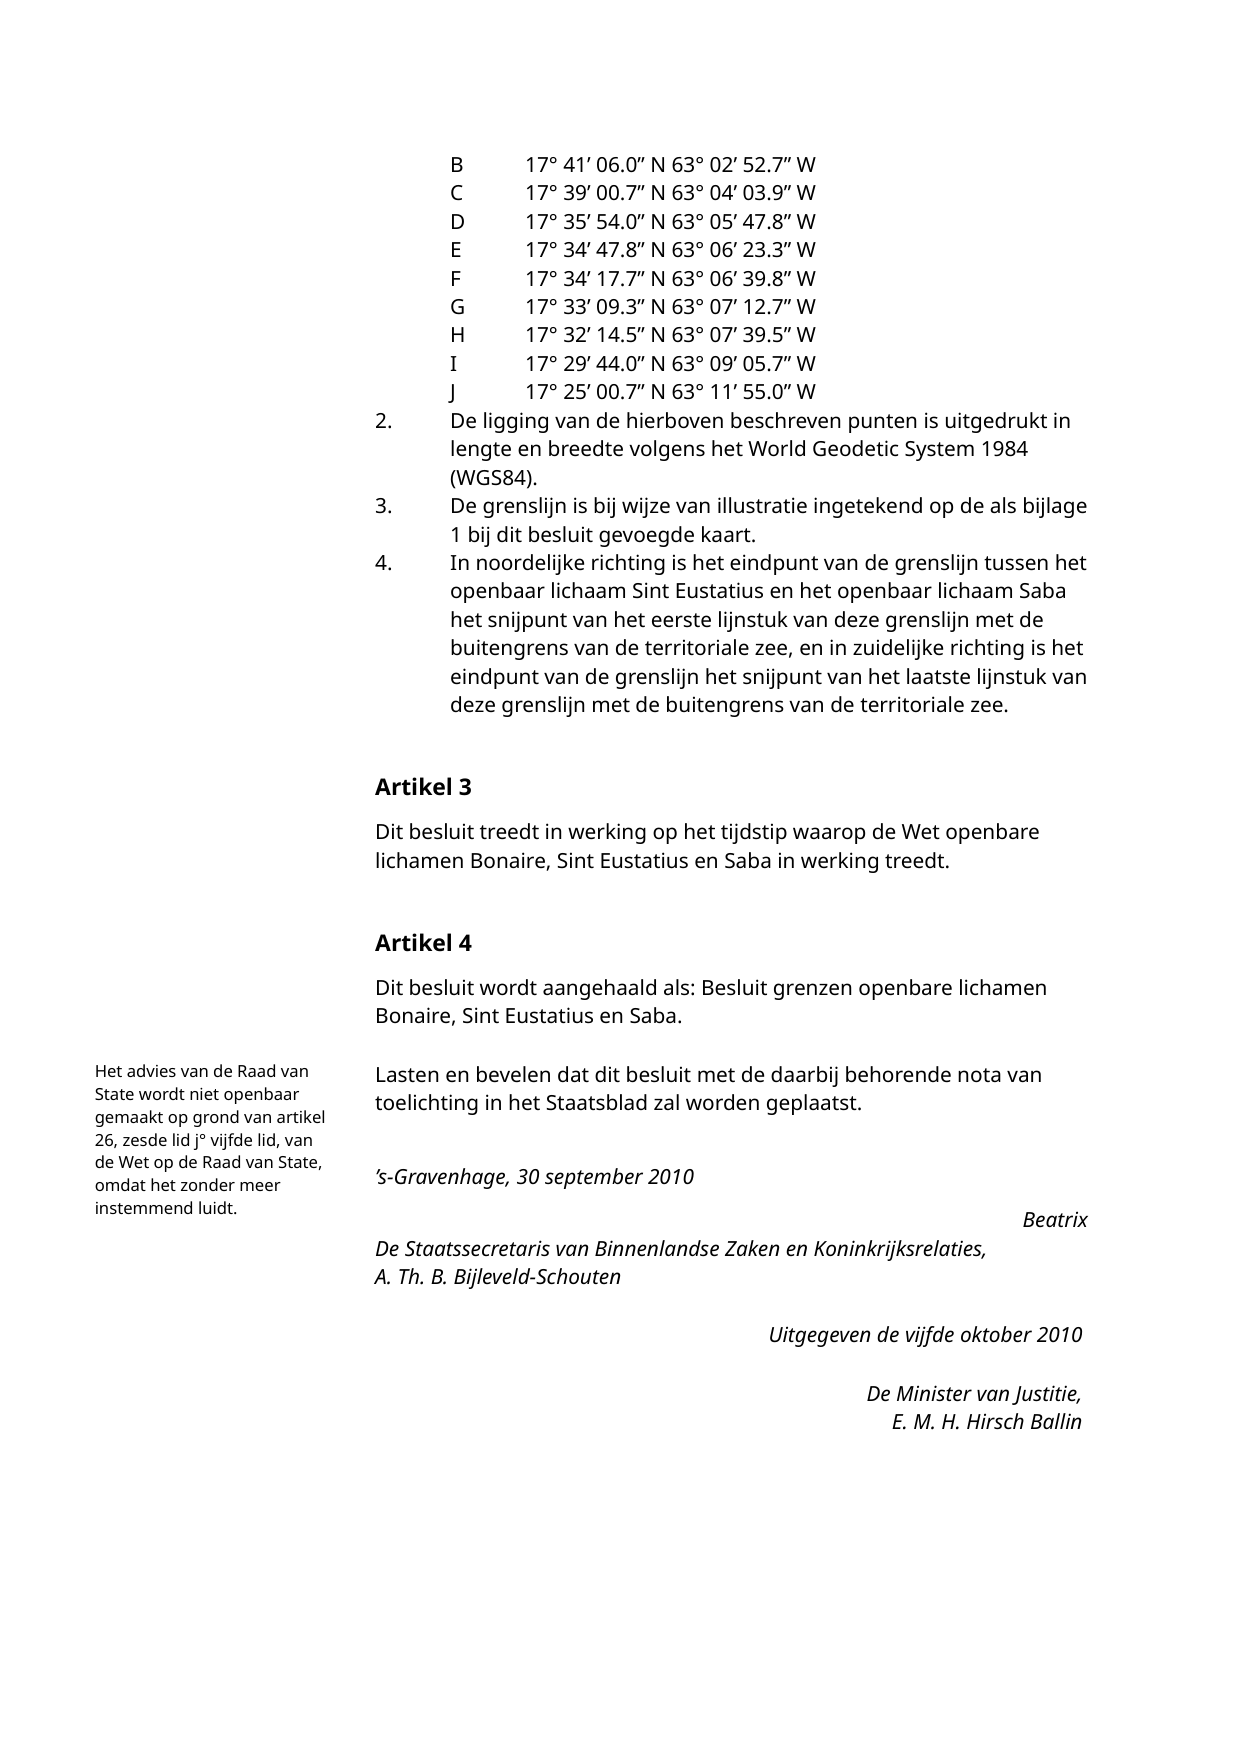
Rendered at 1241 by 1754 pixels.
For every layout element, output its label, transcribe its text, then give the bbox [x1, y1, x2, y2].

text Dit besluit wordt aangehaald als: Besluit grenzen openbare lichamen Bonaire, Sint Eustatius en Saba. [375, 973, 1090, 1030]
text Lasten en bevelen dat dit besluit met de daarbij behorende nota van toelichting in het Staatsblad zal worden geplaatst. [375, 1060, 1090, 1117]
list 17° 29’ 44.0” N 63° 09’ 05.7” W [450, 349, 1090, 377]
text ’s-Gravenhage, 30 september 2010 [375, 1162, 1090, 1190]
text Beatrix [375, 1205, 1090, 1234]
subtitle Artikel 3 [375, 771, 1090, 802]
text Dit besluit treedt in werking op het tijdstip waarop de Wet openbare lichamen Bonaire, Sint Eustatius en Saba in werking treedt. [375, 817, 1090, 874]
list 17° 35’ 54.0” N 63° 05’ 47.8” W [450, 207, 1090, 235]
list 17° 32’ 14.5” N 63° 07’ 39.5” W [450, 321, 1090, 349]
list De ligging van de hierboven beschreven punten is uitgedrukt in lengte en breedte volgens het World Geodetic System 1984 (WGS84). [375, 406, 1090, 491]
text A. Th. B. Bijleveld-Schouten [375, 1262, 1090, 1291]
subtitle Artikel 4 [375, 927, 1090, 958]
text Uitgegeven de vijfde oktober 2010 [375, 1321, 1090, 1349]
list 17° 34’ 47.8” N 63° 06’ 23.3” W [450, 235, 1090, 264]
list In noordelijke richting is het eindpunt van de grenslijn tussen het openbaar lichaam Sint Eustatius en het openbaar lichaam Saba het snijpunt van het eerste lijnstuk van deze grenslijn met de buitengrens van de territoriale zee, en in zuidelijke richting is het eindpunt van de grenslijn het snijpunt van het laatste lijnstuk van deze grenslijn met de buitengrens van de territoriale zee. [375, 548, 1090, 719]
list 17° 25’ 00.7” N 63° 11’ 55.0” W [450, 377, 1090, 406]
list 17° 41’ 06.0” N 63° 02’ 52.7” W [450, 150, 1090, 178]
list De grenslijn is bij wijze van illustratie ingetekend op de als bijlage 1 bij dit besluit gevoegde kaart. [375, 491, 1090, 548]
list 17° 34’ 17.7” N 63° 06’ 39.8” W [450, 264, 1090, 292]
text De Minister van Justitie, [375, 1379, 1090, 1407]
text De Staatssecretaris van Binnenlandse Zaken en Koninkrijksrelaties, [375, 1234, 1090, 1262]
text E. M. H. Hirsch Ballin [375, 1407, 1090, 1436]
text Het advies van de Raad van State wordt niet openbaar gemaakt op grond van artikel 26, zesde lid j° vijfde lid, van de Wet op de Raad van State, omdat het zonder meer instemmend luidt. [94, 1060, 328, 1219]
list 17° 33’ 09.3” N 63° 07’ 12.7” W [450, 292, 1090, 321]
list 17° 39’ 00.7” N 63° 04’ 03.9” W [450, 178, 1090, 207]
